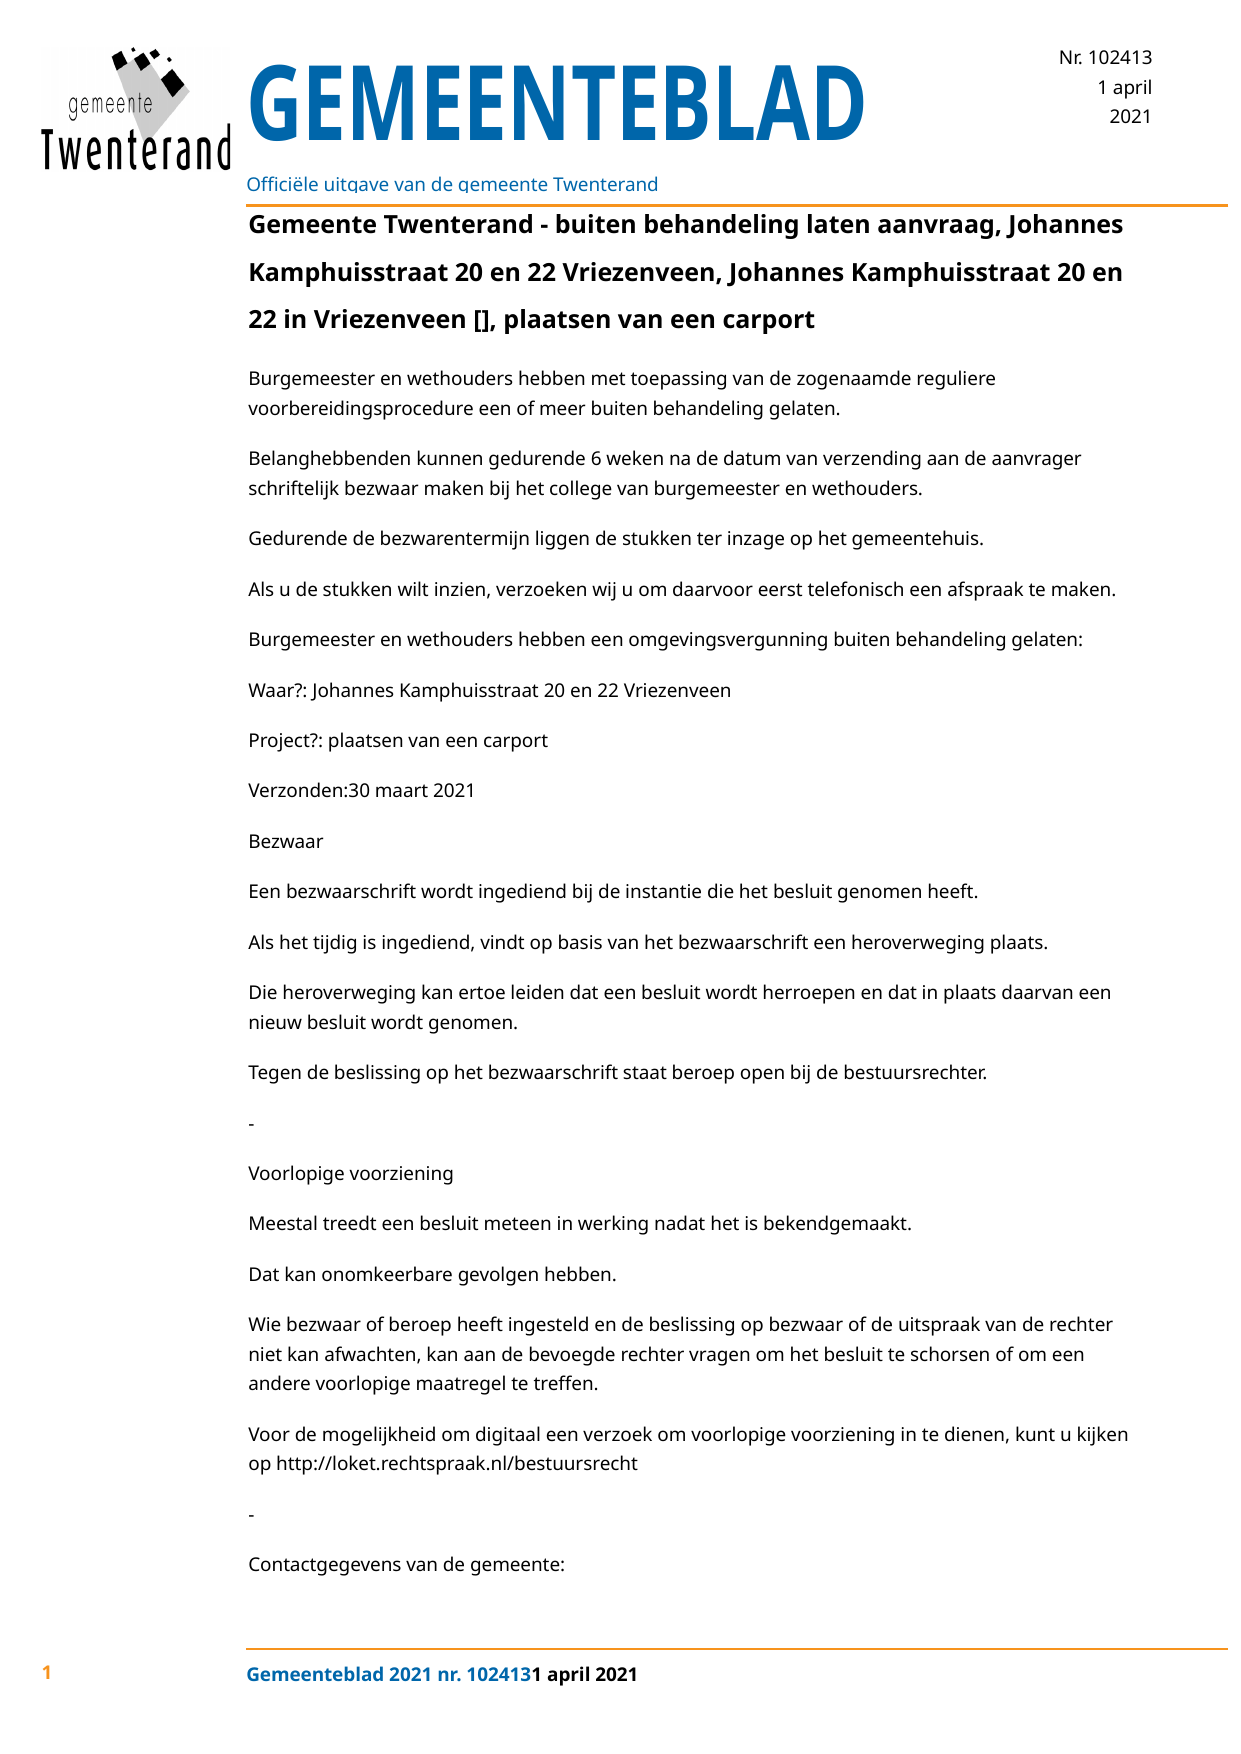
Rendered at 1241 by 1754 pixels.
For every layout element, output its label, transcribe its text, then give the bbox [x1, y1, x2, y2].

text Project?: plaatsen van een carport [248, 727, 1152, 753]
text Bezwaar [248, 828, 1152, 854]
text Wie bezwaar of beroep heeft ingesteld en de beslissing op bezwaar of de uitspraak van de rechter niet kan afwachten, kan aan de bevoegde rechter vragen om het besluit te schorsen of om een andere voorlopige maatregel te treffen. [248, 1311, 1152, 1396]
text Voorlopige voorziening [248, 1160, 1152, 1186]
text Burgemeester en wethouders hebben een omgevingsvergunning buiten behandeling gelaten: [248, 626, 1152, 652]
text Als het tijdig is ingediend, vindt op basis van het bezwaarschrift een heroverweging plaats. [248, 929, 1152, 954]
text - [248, 1110, 1152, 1135]
text Contactgegevens van de gemeente: [248, 1551, 1152, 1577]
text - [248, 1501, 1152, 1527]
text Verzonden:30 maart 2021 [248, 778, 1152, 803]
text Dat kan onomkeerbare gevolgen hebben. [248, 1261, 1152, 1287]
text Gedurende de bezwarentermijn liggen de stukken ter inzage op het gemeentehuis. [248, 526, 1152, 551]
text Die heroverweging kan ertoe leiden dat een besluit wordt herroepen en dat in plaats daarvan een nieuw besluit wordt genomen. [248, 979, 1152, 1034]
text Gemeente Twenterand - buiten behandeling laten aanvraag, Johannes Kamphuisstraat 20 en 22 Vriezenveen, Johannes Kamphuisstraat 20 en 22 in Vriezenveen [], plaatsen van een carport [248, 207, 1152, 336]
text Meestal treedt een besluit meteen in werking nadat het is bekendgemaakt. [248, 1211, 1152, 1236]
picture [41, 47, 231, 172]
text Een bezwaarschrift wordt ingediend bij de instantie die het besluit genomen heeft. [248, 878, 1152, 904]
text Belanghebbenden kunnen gedurende 6 weken na de datum van verzending aan de aanvrager schriftelijk bezwaar maken bij het college van burgemeester en wethouders. [248, 446, 1152, 501]
text Voor de mogelijkheid om digitaal een verzoek om voorlopige voorziening in te dienen, kunt u kijken op http://loket.rechtspraak.nl/bestuursrecht [248, 1421, 1152, 1476]
text Burgemeester en wethouders hebben met toepassing van de zogenaamde reguliere voorbereidingsprocedure een of meer buiten behandeling gelaten. [248, 366, 1152, 421]
text Tegen de beslissing op het bezwaarschrift staat beroep open bij de bestuursrechter. [248, 1059, 1152, 1085]
text Als u de stukken wilt inzien, verzoeken wij u om daarvoor eerst telefonisch een afspraak te maken. [248, 576, 1152, 602]
text Waar?: Johannes Kamphuisstraat 20 en 22 Vriezenveen [248, 677, 1152, 702]
